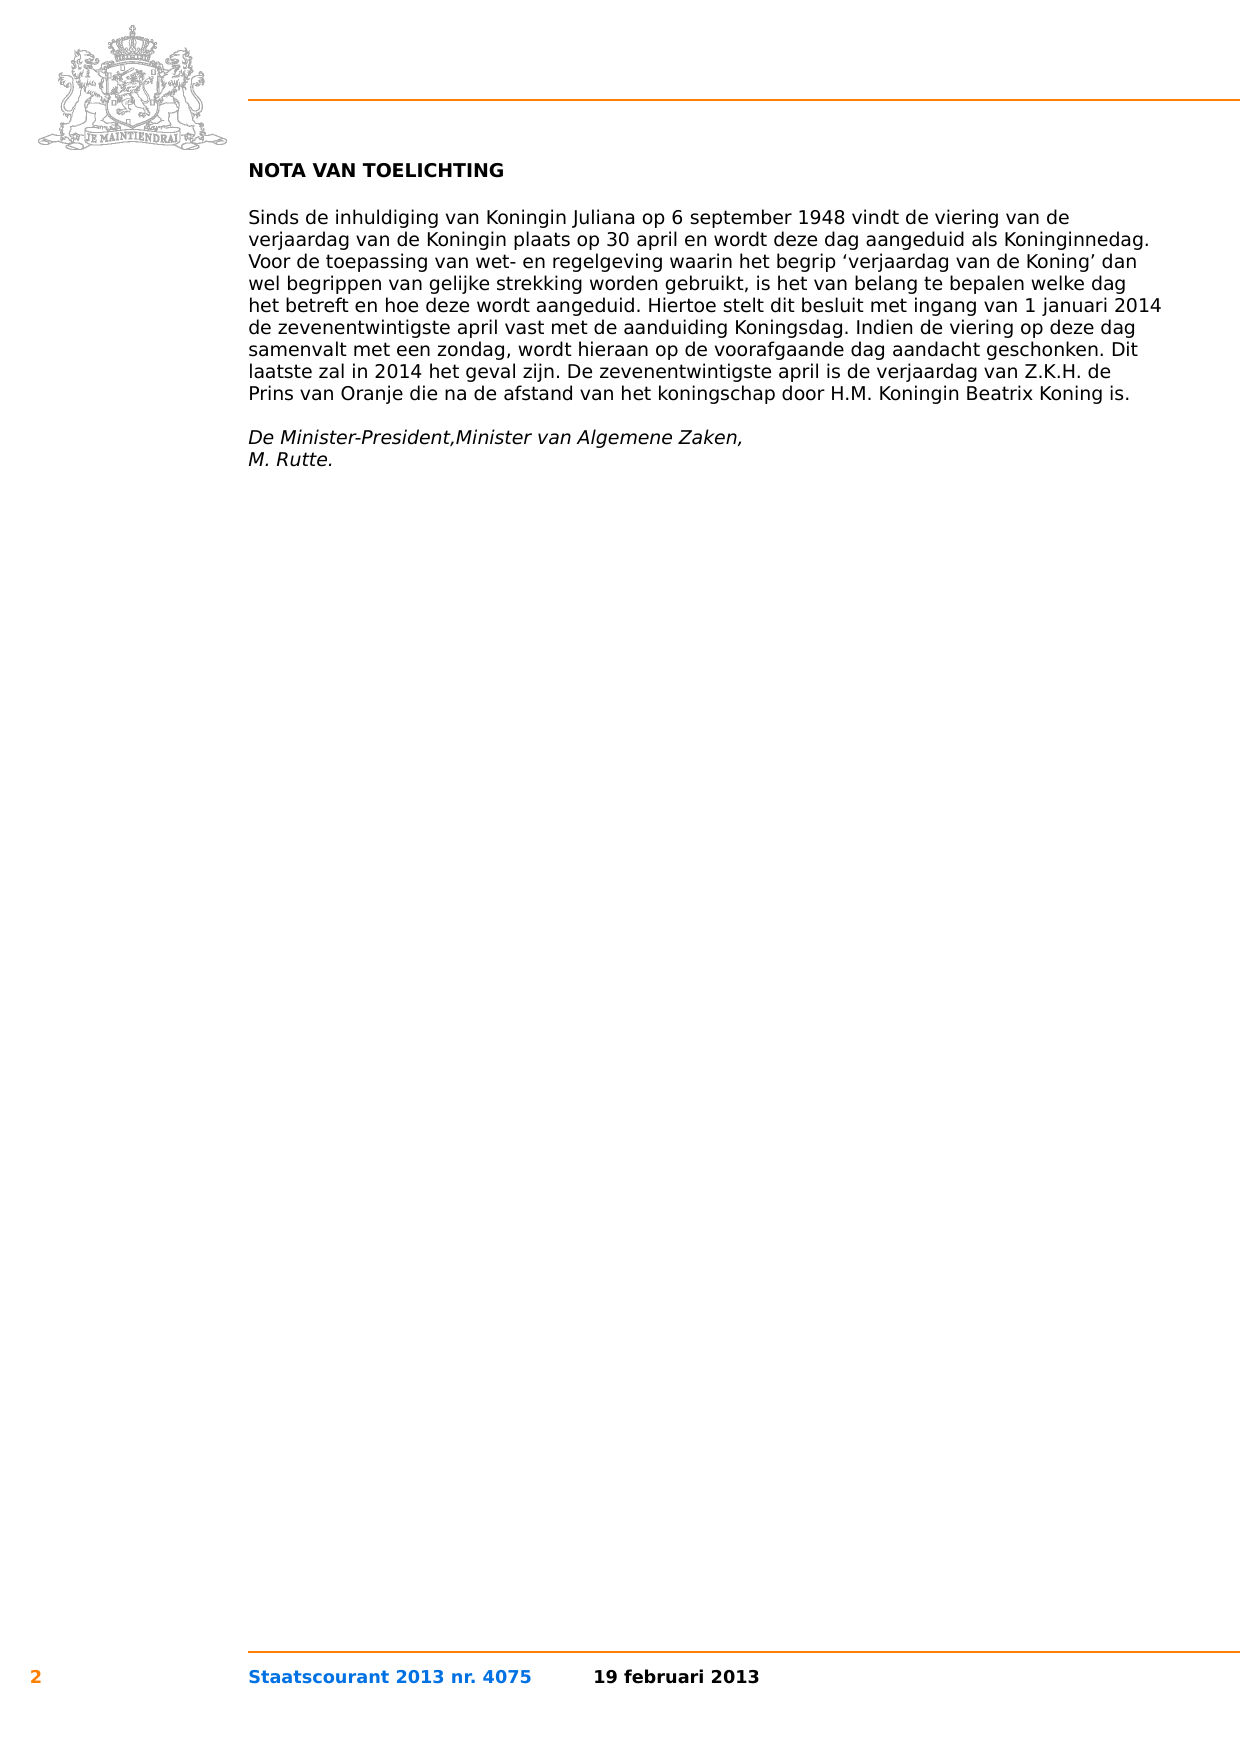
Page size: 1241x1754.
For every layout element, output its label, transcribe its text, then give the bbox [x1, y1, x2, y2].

subtitle NOTA VAN TOELICHTING [248, 160, 1163, 182]
picture [38, 25, 227, 150]
text Sinds de inhuldiging van Koningin Juliana op 6 september 1948 vindt de viering van de verjaardag van de Koningin plaats op 30 april en wordt deze dag aangeduid als Koninginnedag. Voor de toepassing van wet- en regelgeving waarin het begrip ‘verjaardag van de Koning’ dan wel begrippen van gelijke strekking worden gebruikt, is het van belang te bepalen welke dag het betreft en hoe deze wordt aangeduid. Hiertoe stelt dit besluit met ingang van 1 januari 2014 de zevenentwintigste april vast met de aanduiding Koningsdag. Indien de viering op deze dag samenvalt met een zondag, wordt hieraan op de voorafgaande dag aandacht geschonken. Dit laatste zal in 2014 het geval zijn. De zevenentwintigste april is de verjaardag van Z.K.H. de Prins van Oranje die na de afstand van het koningschap door H.M. Koningin Beatrix Koning is. [248, 207, 1163, 405]
text De Minister-President,Minister van Algemene Zaken, M. Rutte. [248, 427, 1163, 471]
